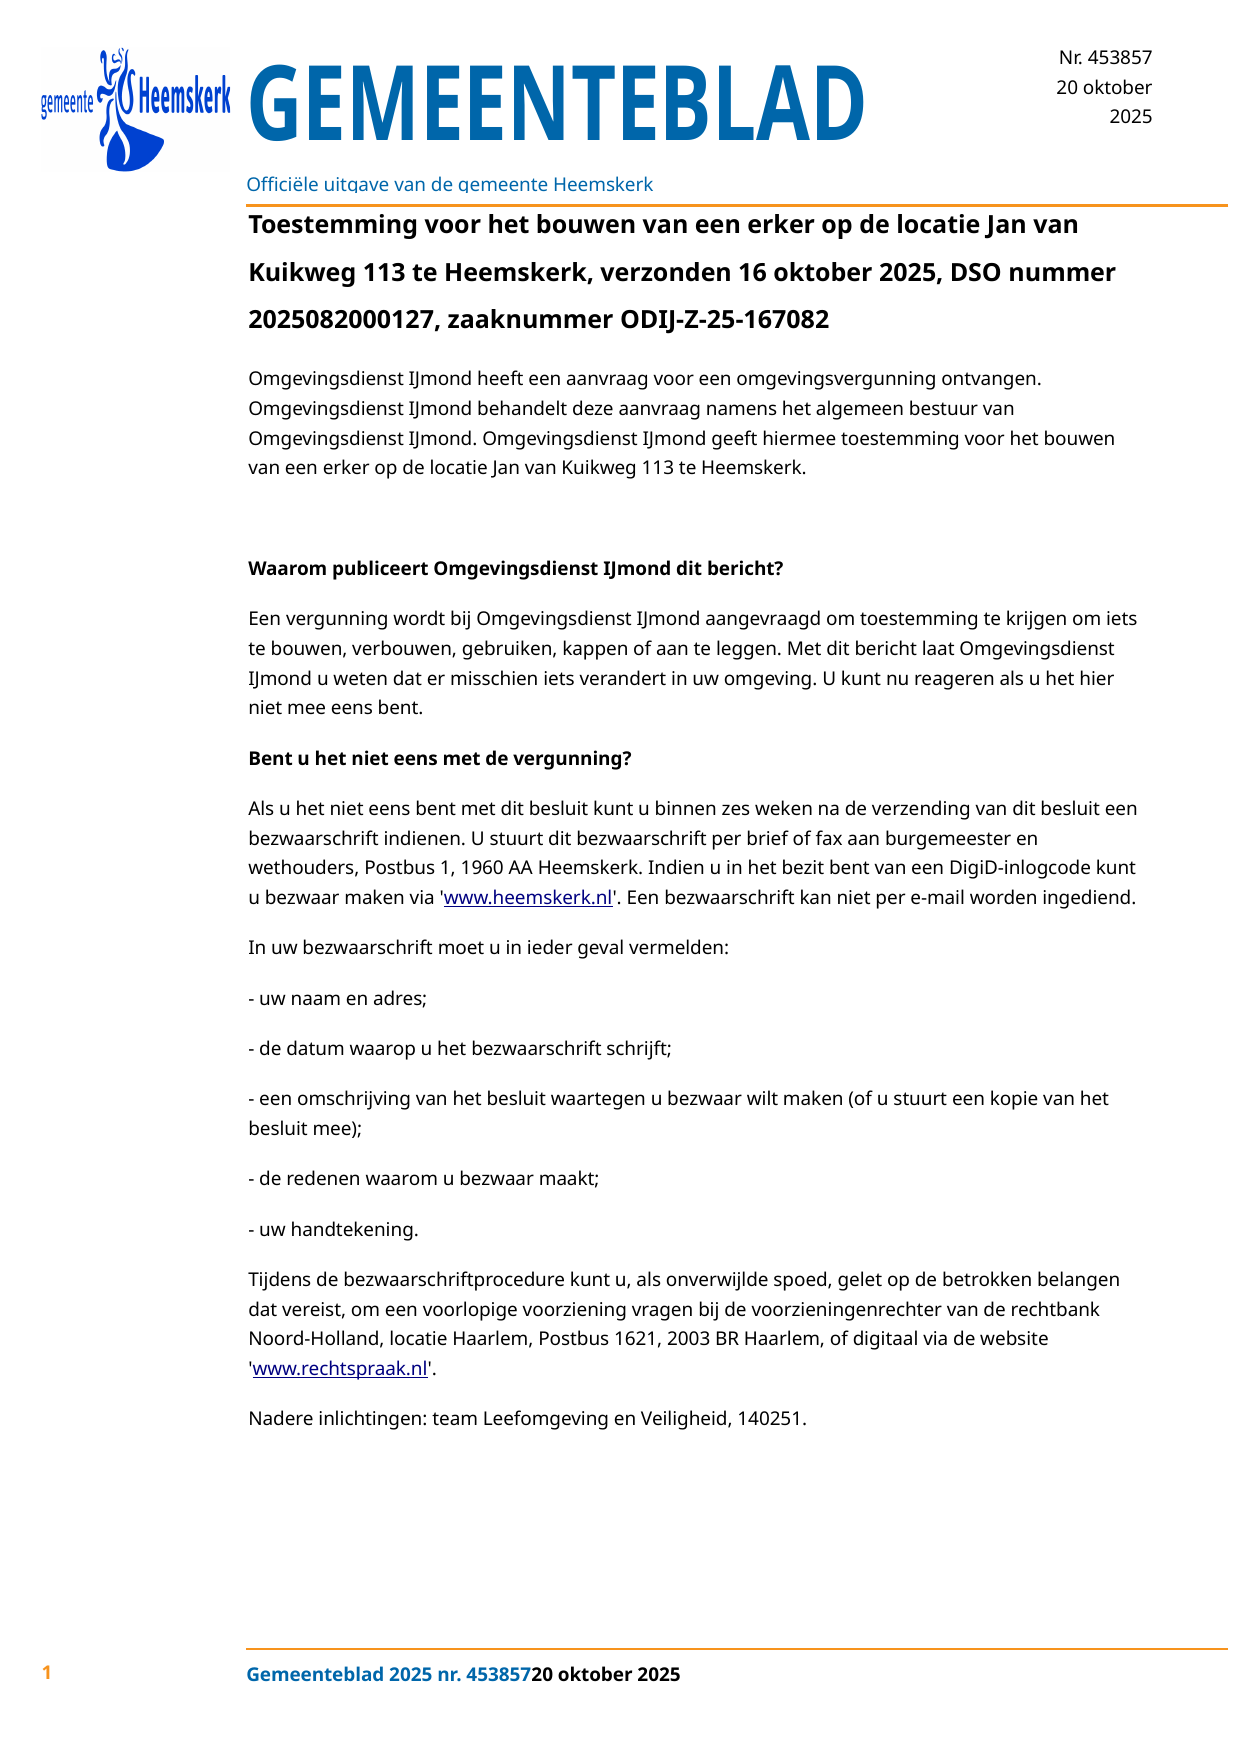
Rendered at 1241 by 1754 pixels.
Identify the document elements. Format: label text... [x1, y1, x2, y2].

text Een vergunning wordt bij Omgevingsdienst IJmond aangevraagd om toestemming te krijgen om iets te bouwen, verbouwen, gebruiken, kappen of aan te leggen. Met dit bericht laat Omgevingsdienst IJmond u weten dat er misschien iets verandert in uw omgeving. U kunt nu reageren als u het hier niet mee eens bent. [248, 606, 1152, 720]
text - een omschrijving van het besluit waartegen u bezwaar wilt maken (of u stuurt een kopie van het besluit mee); [248, 1086, 1152, 1141]
text Bent u het niet eens met de vergunning? [248, 745, 1152, 770]
text - de redenen waarom u bezwaar maakt; [248, 1166, 1152, 1191]
text Toestemming voor het bouwen van een erker op de locatie Jan van Kuikweg 113 te Heemskerk, verzonden 16 oktober 2025, DSO nummer 2025082000127, zaaknummer ODIJ-Z-25-167082 [248, 207, 1152, 336]
text Als u het niet eens bent met dit besluit kunt u binnen zes weken na de verzending van dit besluit een bezwaarschrift indienen. U stuurt dit bezwaarschrift per brief of fax aan burgemeester en wethouders, Postbus 1, 1960 AA Heemskerk. Indien u in het bezit bent van een DigiD-inlogcode kunt u bezwaar maken via 'www.heemskerk.nl'. Een bezwaarschrift kan niet per e-mail worden ingediend. [248, 795, 1152, 909]
text Waarom publiceert Omgevingsdienst IJmond dit bericht? [248, 555, 1152, 581]
text Omgevingsdienst IJmond heeft een aanvraag voor een omgevingsvergunning ontvangen. Omgevingsdienst IJmond behandelt deze aanvraag namens het algemeen bestuur van Omgevingsdienst IJmond. Omgevingsdienst IJmond geeft hiermee toestemming voor het bouwen van een erker op de locatie Jan van Kuikweg 113 te Heemskerk. [248, 366, 1152, 480]
text Nadere inlichtingen: team Leefomgeving en Veiligheid, 140251. [248, 1406, 1152, 1431]
text In uw bezwaarschrift moet u in ieder geval vermelden: [248, 934, 1152, 960]
text Tijdens de bezwaarschriftprocedure kunt u, als onverwijlde spoed, gelet op de betrokken belangen dat vereist, om een voorlopige voorziening vragen bij de voorzieningenrechter van de rechtbank Noord-Holland, locatie Haarlem, Postbus 1621, 2003 BR Haarlem, of digitaal via de website 'www.rechtspraak.nl'. [248, 1266, 1152, 1381]
picture [41, 47, 231, 172]
text - uw naam en adres; [248, 985, 1152, 1010]
text - uw handtekening. [248, 1216, 1152, 1242]
text - de datum waarop u het bezwaarschrift schrijft; [248, 1035, 1152, 1061]
